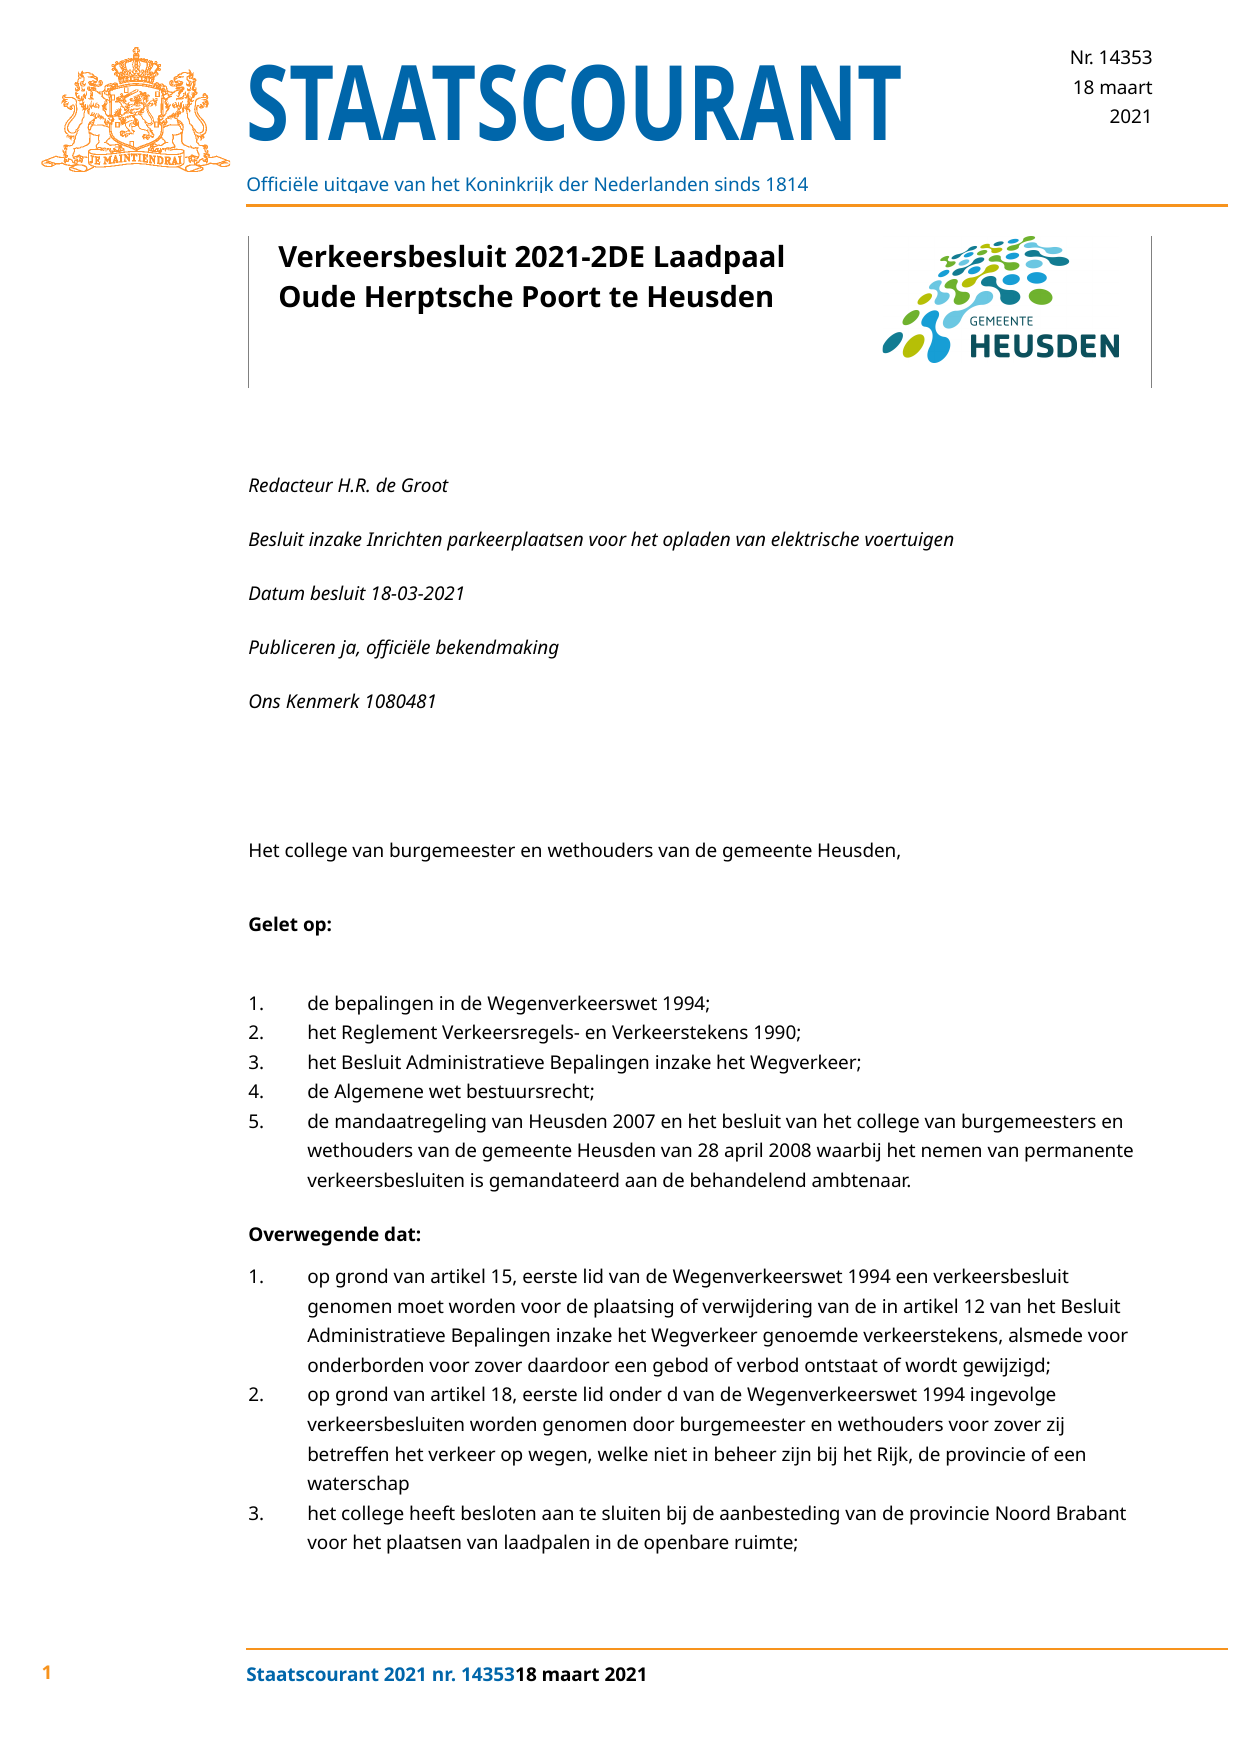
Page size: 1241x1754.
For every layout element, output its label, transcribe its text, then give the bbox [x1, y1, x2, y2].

text Besluit inzake Inrichten parkeerplaatsen voor het opladen van elektrische voertuigen [248, 526, 1152, 552]
text Redacteur H.R. de Groot [248, 472, 1152, 498]
text Datum besluit 18-03-2021 [248, 580, 1152, 606]
table_header Verkeersbesluit 2021-2DE Laadpaal Oude Herptsche Poort te Heusden [249, 236, 850, 388]
list het Reglement Verkeersregels- en Verkeerstekens 1990; [248, 1019, 1152, 1045]
list de mandaatregeling van Heusden 2007 en het besluit van het college van burgemeesters en wethouders van de gemeente Heusden van 28 april 2008 waarbij het nemen van permanente verkeersbesluiten is gemandateerd aan de behandelend ambtenaar. [248, 1108, 1152, 1193]
list het college heeft besloten aan te sluiten bij de aanbesteding van de provincie Noord Brabant voor het plaatsen van laadpalen in de openbare ruimte; [248, 1500, 1152, 1555]
text Het college van burgemeester en wethouders van de gemeente Heusden, [248, 842, 1152, 861]
list op grond van artikel 15, eerste lid van de Wegenverkeerswet 1994 een verkeersbesluit genomen moet worden voor de plaatsing of verwijdering van de in artikel 12 van het Besluit Administratieve Bepalingen inzake het Wegverkeer genoemde verkeerstekens, alsmede voor onderborden voor zover daardoor een gebod of verbod ontstaat of wordt gewijzigd; [248, 1263, 1152, 1378]
list het Besluit Administratieve Bepalingen inzake het Wegverkeer; [248, 1049, 1152, 1074]
list de bepalingen in de Wegenverkeerswet 1994; [248, 990, 1152, 1015]
text Gelet op: [248, 916, 1152, 935]
text Overwegende dat: [248, 1226, 1152, 1246]
picture [41, 47, 231, 172]
text Ons Kenmerk 1080481 [248, 688, 1152, 714]
text Publiceren ja, officiële bekendmaking [248, 634, 1152, 660]
list de Algemene wet bestuursrecht; [248, 1078, 1152, 1104]
list op grond van artikel 18, eerste lid onder d van de Wegenverkeerswet 1994 ingevolge verkeersbesluiten worden genomen door burgemeester en wethouders voor zover zij betreffen het verkeer op wegen, welke niet in beheer zijn bij het Rijk, de provincie of een waterschap [248, 1382, 1152, 1496]
picture [882, 236, 1119, 363]
table_header [850, 236, 1151, 388]
